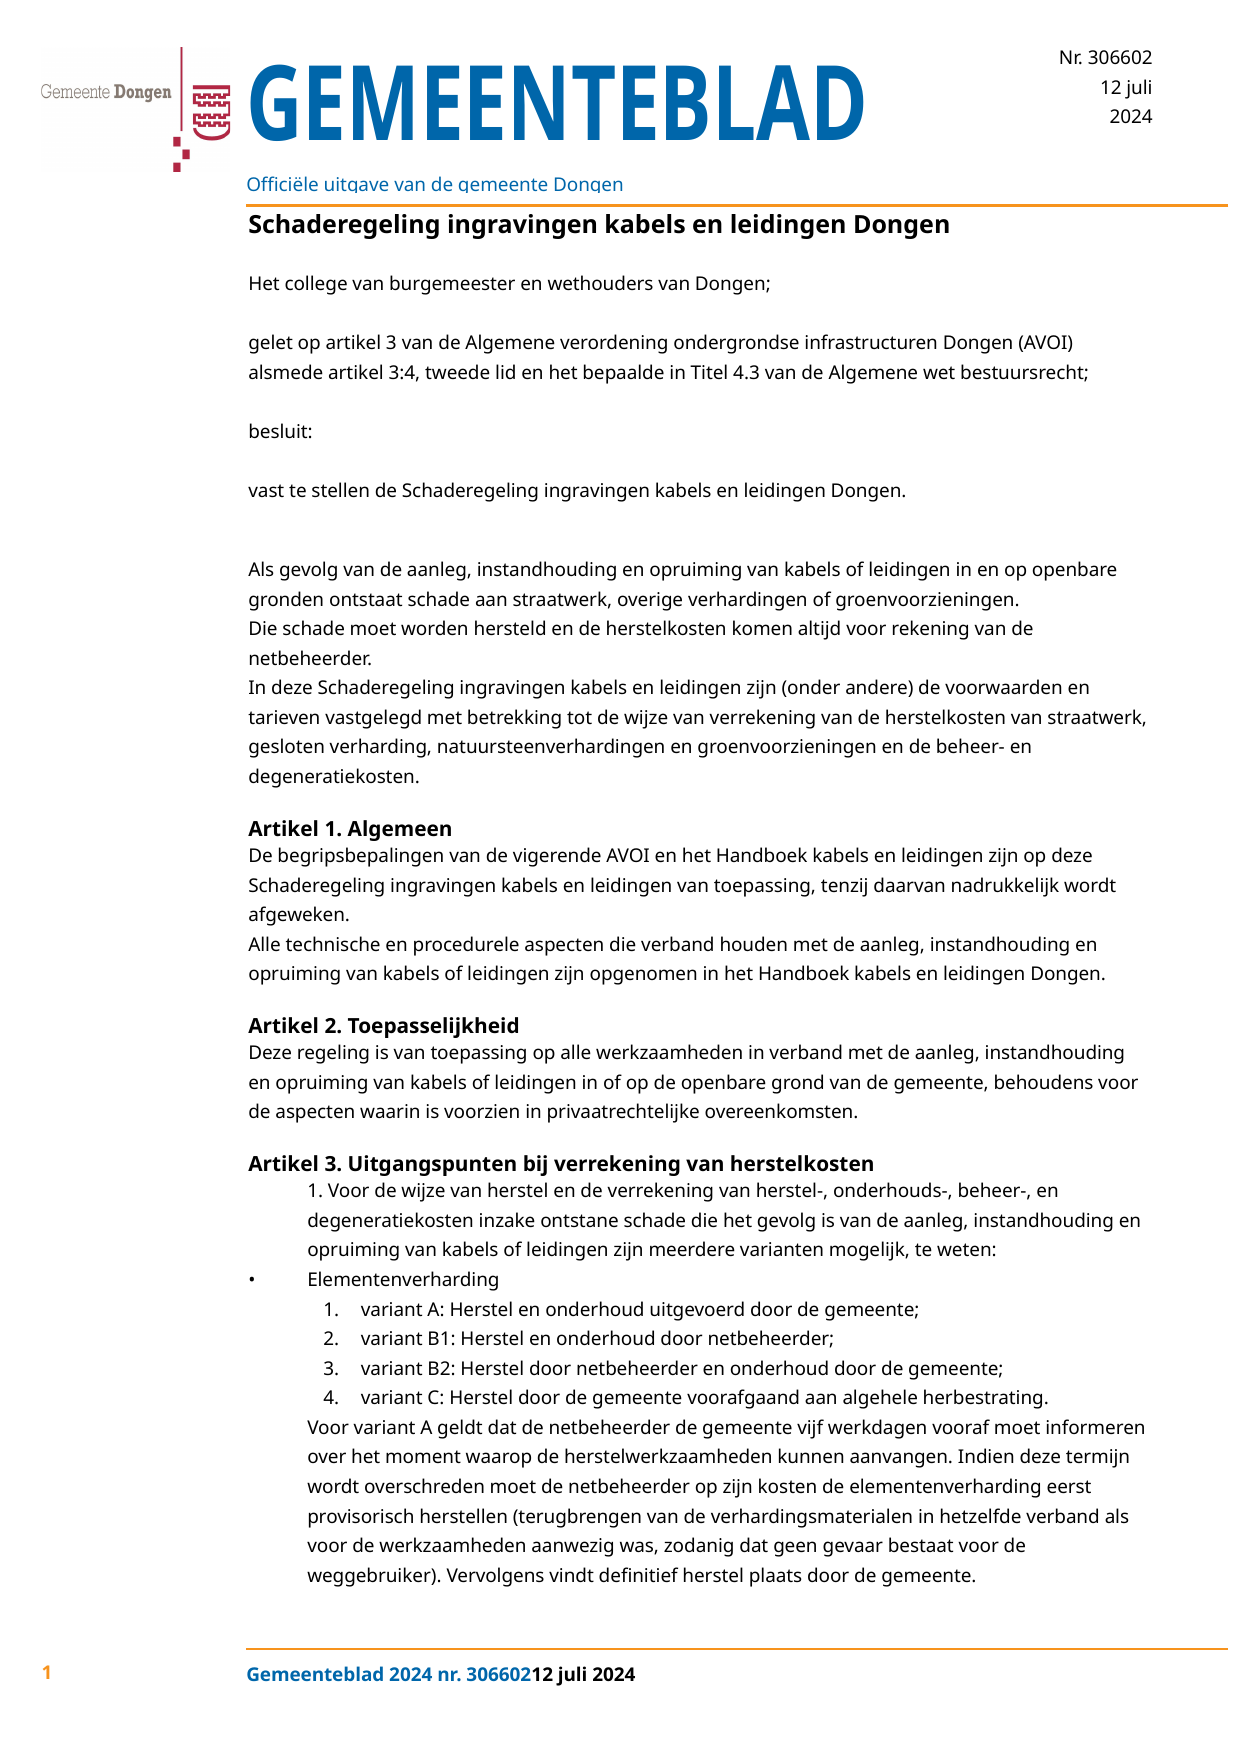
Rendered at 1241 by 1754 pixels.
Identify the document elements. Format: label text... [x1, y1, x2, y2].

list variant C: Herstel door de gemeente voorafgaand aan algehele herbestrating. [323, 1384, 1152, 1410]
text Schaderegeling ingravingen kabels en leidingen Dongen [248, 207, 1152, 241]
text Alle technische en procedurele aspecten die verband houden met de aanleg, instandhouding en opruiming van kabels of leidingen zijn opgenomen in het Handboek kabels en leidingen Dongen. [248, 931, 1152, 986]
list Voor variant A geldt dat de netbeheerder de gemeente vijf werkdagen vooraf moet informeren over het moment waarop de herstelwerkzaamheden kunnen aanvangen. Indien deze termijn wordt overschreden moet de netbeheerder op zijn kosten de elementenverharding eerst provisorisch herstellen (terugbrengen van de verhardingsmaterialen in hetzelfde verband als voor de werkzaamheden aanwezig was, zodanig dat geen gevaar bestaat voor de weggebruiker). Vervolgens vindt definitief herstel plaats door de gemeente. [248, 1414, 1152, 1588]
text Artikel 2. Toepasselijkheid [248, 1011, 1152, 1039]
text De begripsbepalingen van de vigerende AVOI en het Handboek kabels en leidingen zijn op deze Schaderegeling ingravingen kabels en leidingen van toepassing, tenzij daarvan nadrukkelijk wordt afgeweken. [248, 842, 1152, 927]
list Elementenverharding [248, 1266, 1152, 1292]
text Het college van burgemeester en wethouders van Dongen; [248, 270, 1152, 296]
text Artikel 3. Uitgangspunten bij verrekening van herstelkosten [248, 1149, 1152, 1177]
text gelet op artikel 3 van de Algemene verordening ondergrondse infrastructuren Dongen (AVOI) alsmede artikel 3:4, tweede lid en het bepaalde in Titel 4.3 van de Algemene wet bestuursrecht; [248, 329, 1152, 385]
picture [41, 47, 231, 172]
text In deze Schaderegeling ingravingen kabels en leidingen zijn (onder andere) de voorwaarden en tarieven vastgelegd met betrekking tot de wijze van verrekening van de herstelkosten van straatwerk, gesloten verharding, natuursteenverhardingen en groenvoorzieningen en de beheer- en degeneratiekosten. [248, 674, 1152, 789]
text vast te stellen de Schaderegeling ingravingen kabels en leidingen Dongen. [248, 477, 1152, 503]
list variant B1: Herstel en onderhoud door netbeheerder; [323, 1325, 1152, 1351]
list variant A: Herstel en onderhoud uitgevoerd door de gemeente; [323, 1296, 1152, 1321]
list variant B2: Herstel door netbeheerder en onderhoud door de gemeente; [323, 1355, 1152, 1381]
text Die schade moet worden hersteld en de herstelkosten komen altijd voor rekening van de netbeheerder. [248, 615, 1152, 671]
text besluit: [248, 418, 1152, 444]
text Artikel 1. Algemeen [248, 814, 1152, 842]
text Als gevolg van de aanleg, instandhouding en opruiming van kabels of leidingen in en op openbare gronden ontstaat schade aan straatwerk, overige verhardingen of groenvoorzieningen. [248, 556, 1152, 612]
list 1. Voor de wijze van herstel en de verrekening van herstel-, onderhouds-, beheer-, en degeneratiekosten inzake ontstane schade die het gevolg is van de aanleg, instandhouding en opruiming van kabels of leidingen zijn meerdere varianten mogelijk, te weten: [248, 1177, 1152, 1262]
text Deze regeling is van toepassing op alle werkzaamheden in verband met de aanleg, instandhouding en opruiming van kabels of leidingen in of op de openbare grond van de gemeente, behoudens voor de aspecten waarin is voorzien in privaatrechtelijke overeenkomsten. [248, 1039, 1152, 1124]
